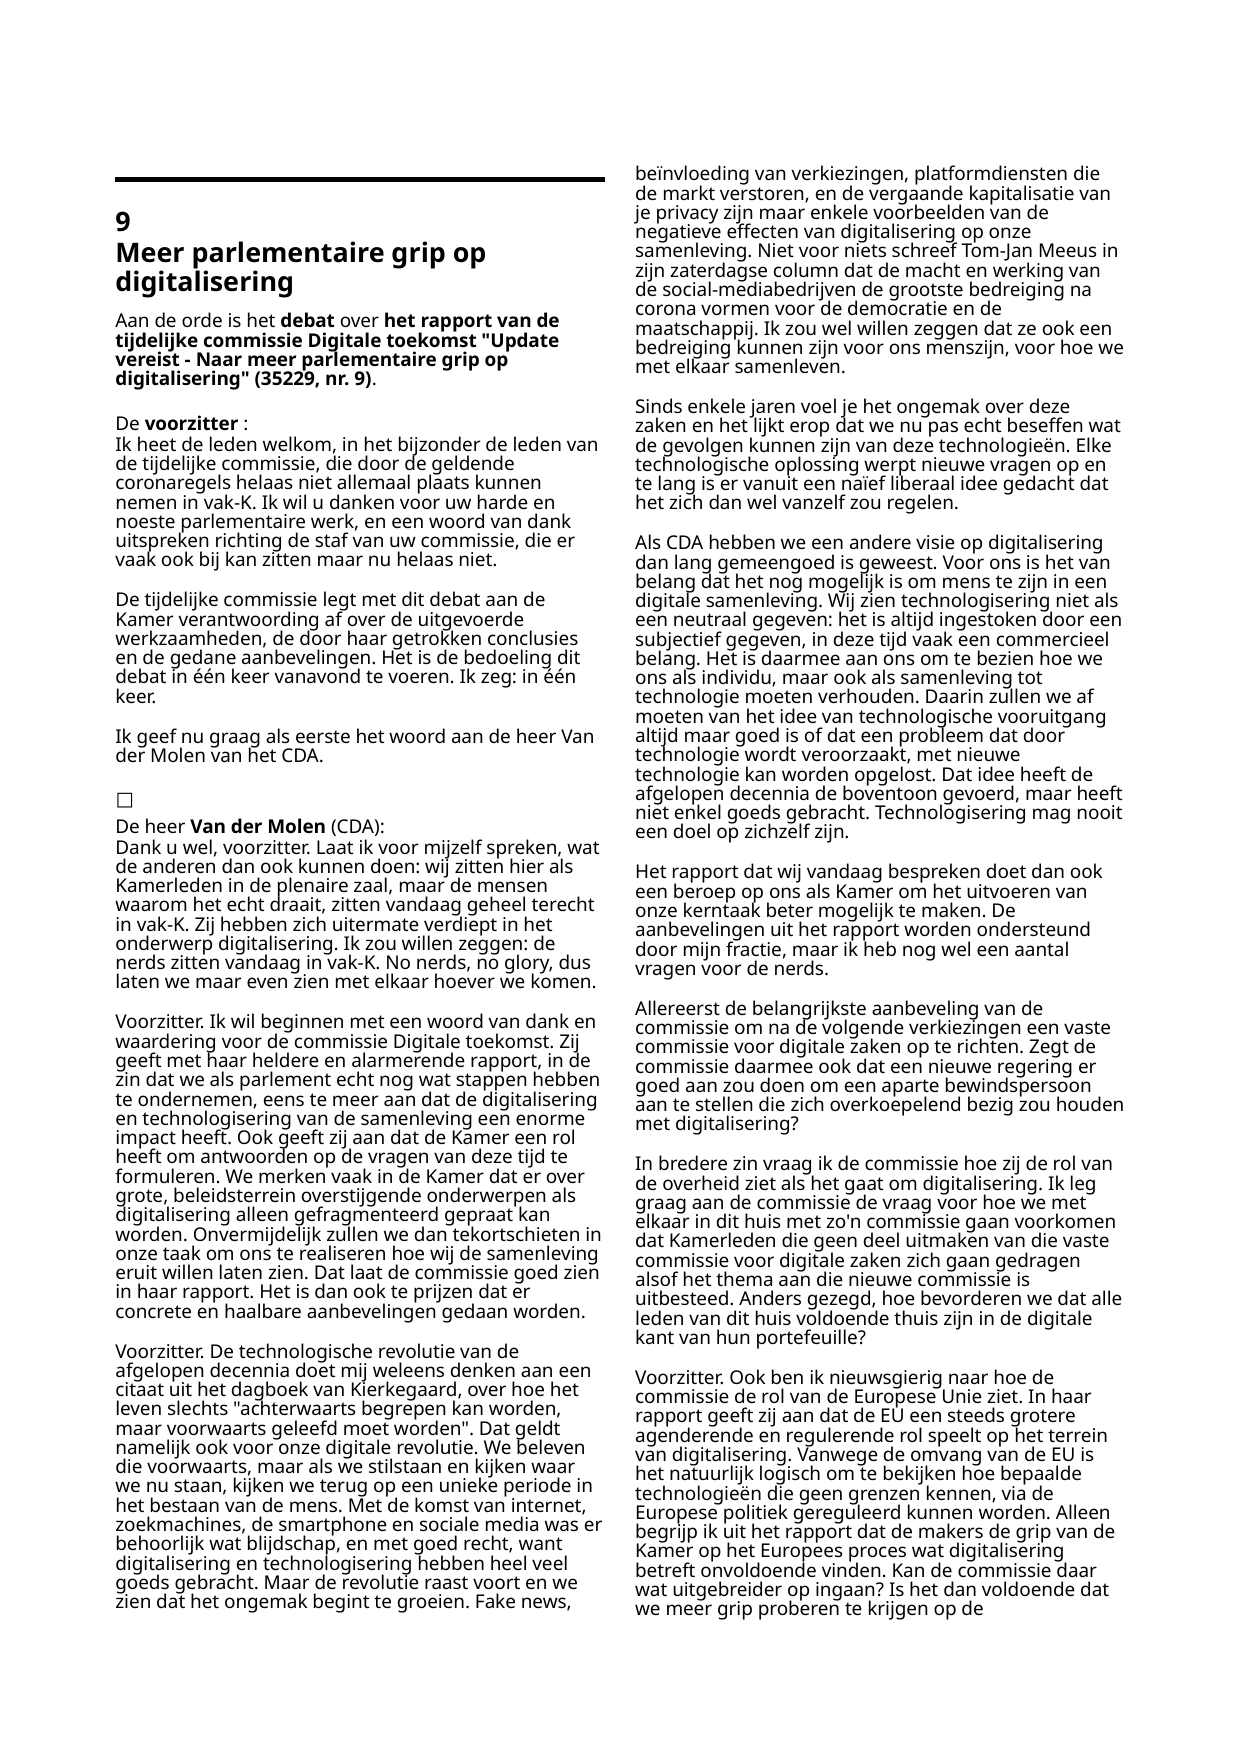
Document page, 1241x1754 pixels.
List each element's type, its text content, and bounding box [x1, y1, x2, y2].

text Aan de orde is het debat over het rapport van de tijdelijke commissie Digitale toekomst "Update vereist - Naar meer parlementaire grip op digitalisering" (35229, nr. 9). [115, 312, 605, 389]
text Meer parlementaire grip op digitalisering [115, 239, 605, 312]
text De heer Van der Molen (CDA): [115, 813, 605, 839]
text De voorzitter : [115, 410, 605, 436]
text Als CDA hebben we een andere visie op digitalisering dan lang gemeengoed is geweest. Voor ons is het van belang dat het nog mogelijk is om mens te zijn in een digitale samenleving. Wij zien technologisering niet als een neutraal gegeven: het is altijd ingestoken door een subjectief gegeven, in deze tijd vaak een commercieel belang. Het is daarmee aan ons om te bezien hoe we ons als individu, maar ook als samenleving tot technologie moeten verhouden. Daarin zullen we af moeten van het idee van technologische vooruitgang altijd maar goed is of dat een probleem dat door technologie wordt veroorzaakt, met nieuwe technologie kan worden opgelost. Dat idee heeft de afgelopen decennia de boventoon gevoerd, maar heeft niet enkel goeds gebracht. Technologisering mag nooit een doel op zichzelf zijn. [635, 534, 1125, 843]
text In bredere zin vraag ik de commissie hoe zij de rol van de overheid ziet als het gaat om digitalisering. Ik leg graag aan de commissie de vraag voor hoe we met elkaar in dit huis met zo'n commissie gaan voorkomen dat Kamerleden die geen deel uitmaken van die vaste commissie voor digitale zaken zich gaan gedragen alsof het thema aan die nieuwe commissie is uitbesteed. Anders gezegd, hoe bevorderen we dat alle leden van dit huis voldoende thuis zijn in de digitale kant van hun portefeuille? [635, 1155, 1125, 1348]
text Dank u wel, voorzitter. Laat ik voor mijzelf spreken, wat de anderen dan ook kunnen doen: wij zitten hier als Kamerleden in de plenaire zaal, maar de mensen waarom het echt draait, zitten vandaag geheel terecht in vak-K. Zij hebben zich uitermate verdiept in het onderwerp digitalisering. Ik zou willen zeggen: de nerds zitten vandaag in vak-K. No nerds, no glory, dus laten we maar even zien met elkaar hoever we komen. [115, 839, 605, 993]
text Allereerst de belangrijkste aanbeveling van de commissie om na de volgende verkiezingen een vaste commissie voor digitale zaken op te richten. Zegt de commissie daarmee ook dat een nieuwe regering er goed aan zou doen om een aparte bewindspersoon aan te stellen die zich overkoepelend bezig zou houden met digitalisering? [635, 1000, 1125, 1135]
text Voorzitter. Ik wil beginnen met een woord van dank en waardering voor de commissie Digitale toekomst. Zij geeft met haar heldere en alarmerende rapport, in de zin dat we als parlement echt nog wat stappen hebben te ondernemen, eens te meer aan dat de digitalisering en technologisering van de samenleving een enorme impact heeft. Ook geeft zij aan dat de Kamer een rol heeft om antwoorden op de vragen van deze tijd te formuleren. We merken vaak in de Kamer dat er over grote, beleidsterrein overstijgende onderwerpen als digitalisering alleen gefragmenteerd gepraat kan worden. Onvermijdelijk zullen we dan tekortschieten in onze taak om ons te realiseren hoe wij de samenleving eruit willen laten zien. Dat laat de commissie goed zien in haar rapport. Het is dan ook te prijzen dat er concrete en haalbare aanbevelingen gedaan worden. [115, 1013, 605, 1322]
text ⬜ [115, 787, 605, 813]
text Het rapport dat wij vandaag bespreken doet dan ook een beroep op ons als Kamer om het uitvoeren van onze kerntaak beter mogelijk te maken. De aanbevelingen uit het rapport worden ondersteund door mijn fractie, maar ik heb nog wel een aantal vragen voor de nerds. [635, 863, 1125, 979]
text Voorzitter. De technologische revolutie van de afgelopen decennia doet mij weleens denken aan een citaat uit het dagboek van Kierkegaard, over hoe het leven slechts "achterwaarts begrepen kan worden, maar voorwaarts geleefd moet worden". Dat geldt namelijk ook voor onze digitale revolutie. We beleven die voorwaarts, maar als we stilstaan en kijken waar we nu staan, kijken we terug op een unieke periode in het bestaan van de mens. Met de komst van internet, zoekmachines, de smartphone en sociale media was er behoorlijk wat blijdschap, en met goed recht, want digitalisering en technologisering hebben heel veel goeds gebracht. Maar de revolutie raast voort en we zien dat het ongemak begint te groeien. Fake news, [115, 1343, 605, 1612]
text Voorzitter. Ook ben ik nieuwsgierig naar hoe de commissie de rol van de Europese Unie ziet. In haar rapport geeft zij aan dat de EU een steeds grotere agenderende en regulerende rol speelt op het terrein van digitalisering. Vanwege de omvang van de EU is het natuurlijk logisch om te bekijken hoe bepaalde technologieën die geen grenzen kennen, via de Europese politiek gereguleerd kunnen worden. Alleen begrijp ik uit het rapport dat de makers de grip van de Kamer op het Europees proces wat digitalisering betreft onvoldoende vinden. Kan de commissie daar wat uitgebreider op ingaan? Is het dan voldoende dat we meer grip proberen te krijgen op de [635, 1369, 1125, 1619]
text Sinds enkele jaren voel je het ongemak over deze zaken en het lijkt erop dat we nu pas echt beseffen wat de gevolgen kunnen zijn van deze technologieën. Elke technologische oplossing werpt nieuwe vragen op en te lang is er vanuit een naïef liberaal idee gedacht dat het zich dan wel vanzelf zou regelen. [635, 398, 1125, 514]
text Ik heet de leden welkom, in het bijzonder de leden van de tijdelijke commissie, die door de geldende coronaregels helaas niet allemaal plaats kunnen nemen in vak-K. Ik wil u danken voor uw harde en noeste parlementaire werk, en een woord van dank uitspreken richting de staf van uw commissie, die er vaak ook bij kan zitten maar nu helaas niet. [115, 436, 605, 571]
text De tijdelijke commissie legt met dit debat aan de Kamer verantwoording af over de uitgevoerde werkzaamheden, de door haar getrokken conclusies en de gedane aanbevelingen. Het is de bedoeling dit debat in één keer vanavond te voeren. Ik zeg: in één keer. [115, 591, 605, 707]
text beïnvloeding van verkiezingen, platformdiensten die de markt verstoren, en de vergaande kapitalisatie van je privacy zijn maar enkele voorbeelden van de negatieve effecten van digitalisering op onze samenleving. Niet voor niets schreef Tom-Jan Meeus in zijn zaterdagse column dat de macht en werking van de social-mediabedrijven de grootste bedreiging na corona vormen voor de democratie en de maatschappij. Ik zou wel willen zeggen dat ze ook een bedreiging kunnen zijn voor ons menszijn, voor hoe we met elkaar samenleven. [635, 165, 1125, 377]
text 9 [115, 203, 605, 239]
text Ik geef nu graag als eerste het woord aan de heer Van der Molen van het CDA. [115, 728, 605, 766]
